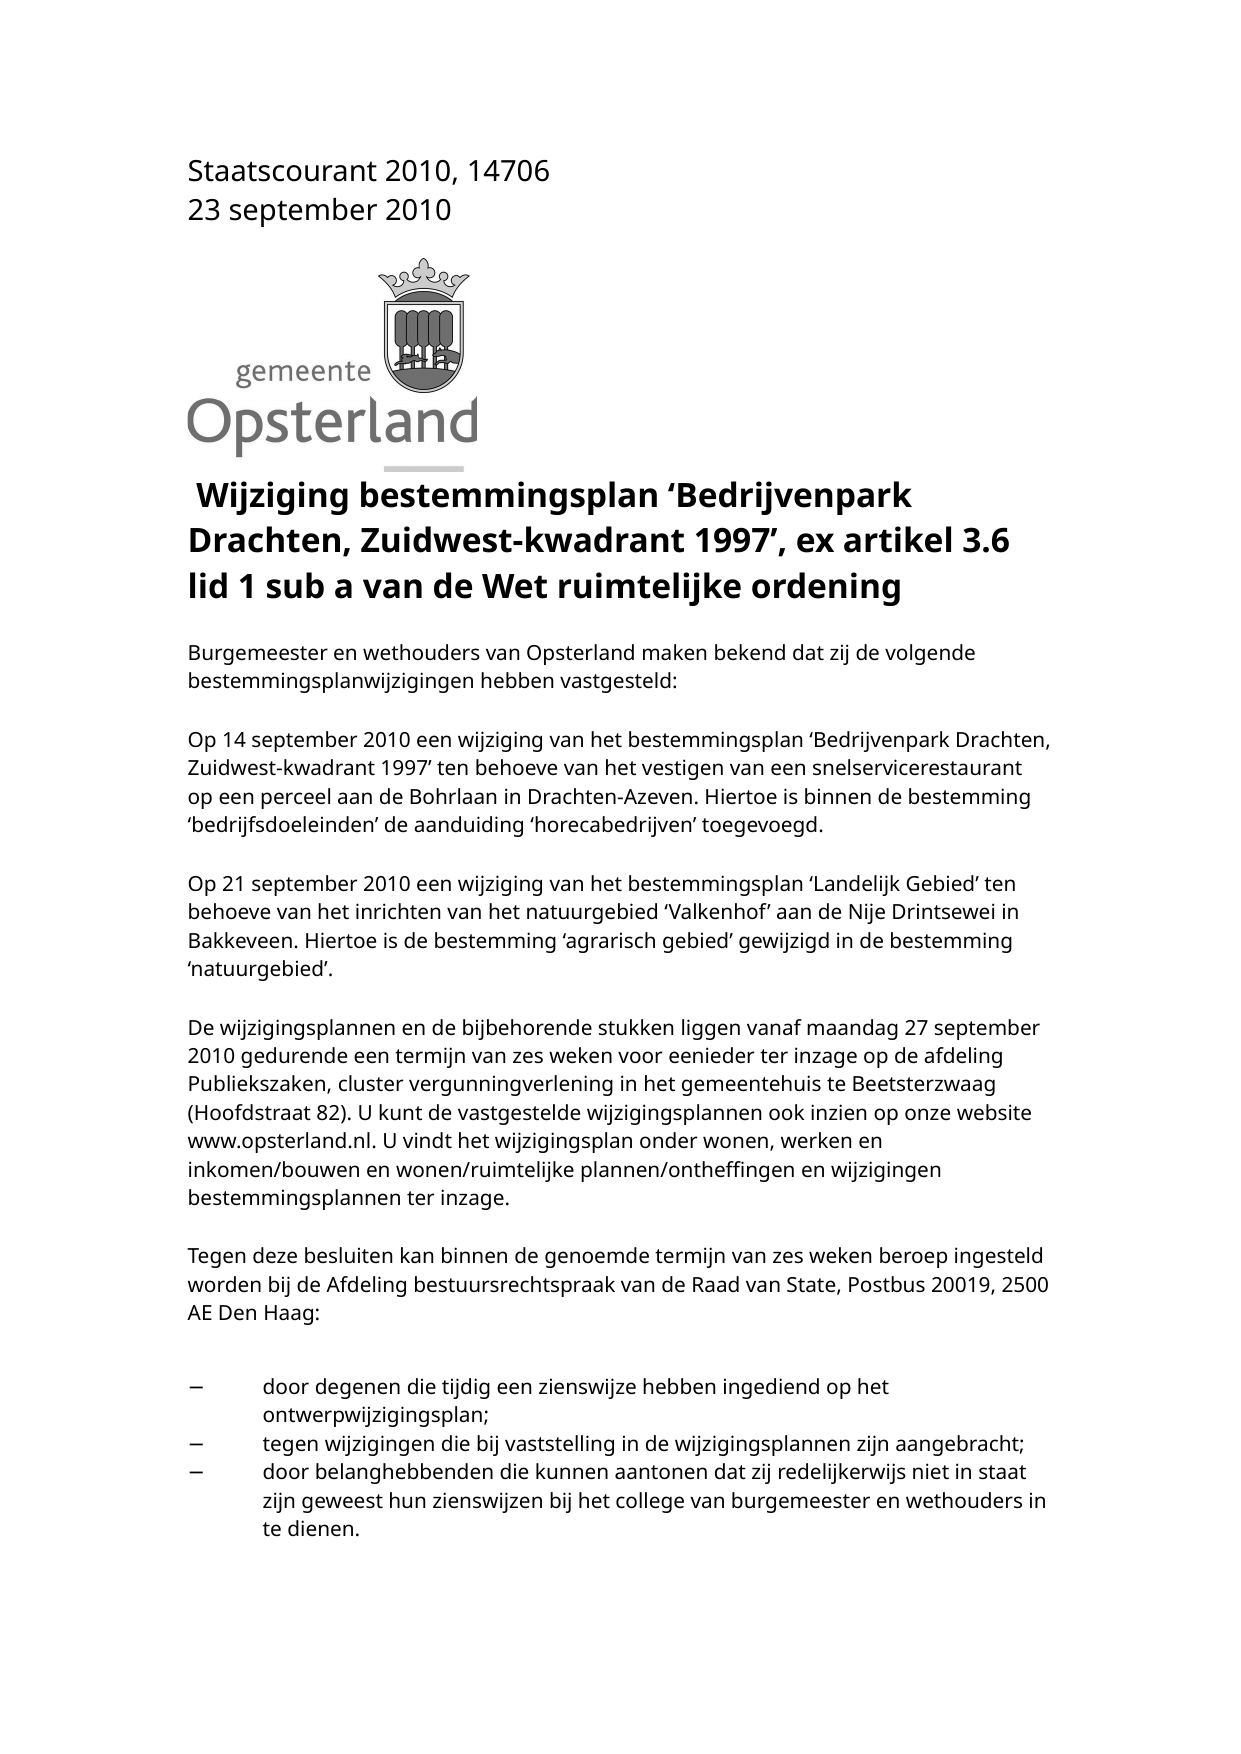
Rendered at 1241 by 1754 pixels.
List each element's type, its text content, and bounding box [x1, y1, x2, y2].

text Staatscourant 2010, 14706 [187, 150, 1053, 190]
text Burgemeester en wethouders van Opsterland maken bekend dat zij de volgende bestemmingsplanwijzigingen hebben vastgesteld: [187, 638, 1053, 695]
picture [187, 258, 477, 472]
list tegen wijzigingen die bij vaststelling in de wijzigingsplannen zijn aangebracht; [187, 1429, 1053, 1457]
subtitle Wijziging bestemmingsplan ‘Bedrijvenpark Drachten, Zuidwest-kwadrant 1997’, ex artikel 3.6 lid 1 sub a van de Wet ruimtelijke ordening [187, 271, 1053, 608]
text 23 september 2010 [187, 190, 1053, 229]
text Op 14 september 2010 een wijziging van het bestemmingsplan ‘Bedrijvenpark Drachten, Zuidwest-kwadrant 1997’ ten behoeve van het vestigen van een snelservicerestaurant op een perceel aan de Bohrlaan in Drachten-Azeven. Hiertoe is binnen de bestemming ‘bedrijfsdoeleinden’ de aanduiding ‘horecabedrijven’ toegevoegd. [187, 725, 1053, 839]
text De wijzigingsplannen en de bijbehorende stukken liggen vanaf maandag 27 september 2010 gedurende een termijn van zes weken voor eenieder ter inzage op de afdeling Publiekszaken, cluster vergunningverlening in het gemeentehuis te Beetsterzwaag (Hoofdstraat 82). U kunt de vastgestelde wijzigingsplannen ook inzien op onze website www.opsterland.nl. U vindt het wijzigingsplan onder wonen, werken en inkomen/bouwen en wonen/ruimtelijke plannen/ontheffingen en wijzigingen bestemmingsplannen ter inzage. [187, 1013, 1053, 1212]
text Tegen deze besluiten kan binnen de genoemde termijn van zes weken beroep ingesteld worden bij de Afdeling bestuursrechtspraak van de Raad van State, Postbus 20019, 2500 AE Den Haag: [187, 1242, 1053, 1327]
list door belanghebbenden die kunnen aantonen dat zij redelijkerwijs niet in staat zijn geweest hun zienswijzen bij het college van burgemeester en wethouders in te dienen. [187, 1457, 1053, 1543]
text Op 21 september 2010 een wijziging van het bestemmingsplan ‘Landelijk Gebied’ ten behoeve van het inrichten van het natuurgebied ‘Valkenhof’ aan de Nije Drintsewei in Bakkeveen. Hiertoe is de bestemming ‘agrarisch gebied’ gewijzigd in de bestemming ‘natuurgebied’. [187, 869, 1053, 983]
list door degenen die tijdig een zienswijze hebben ingediend op het ontwerpwijzigingsplan; [187, 1372, 1053, 1429]
